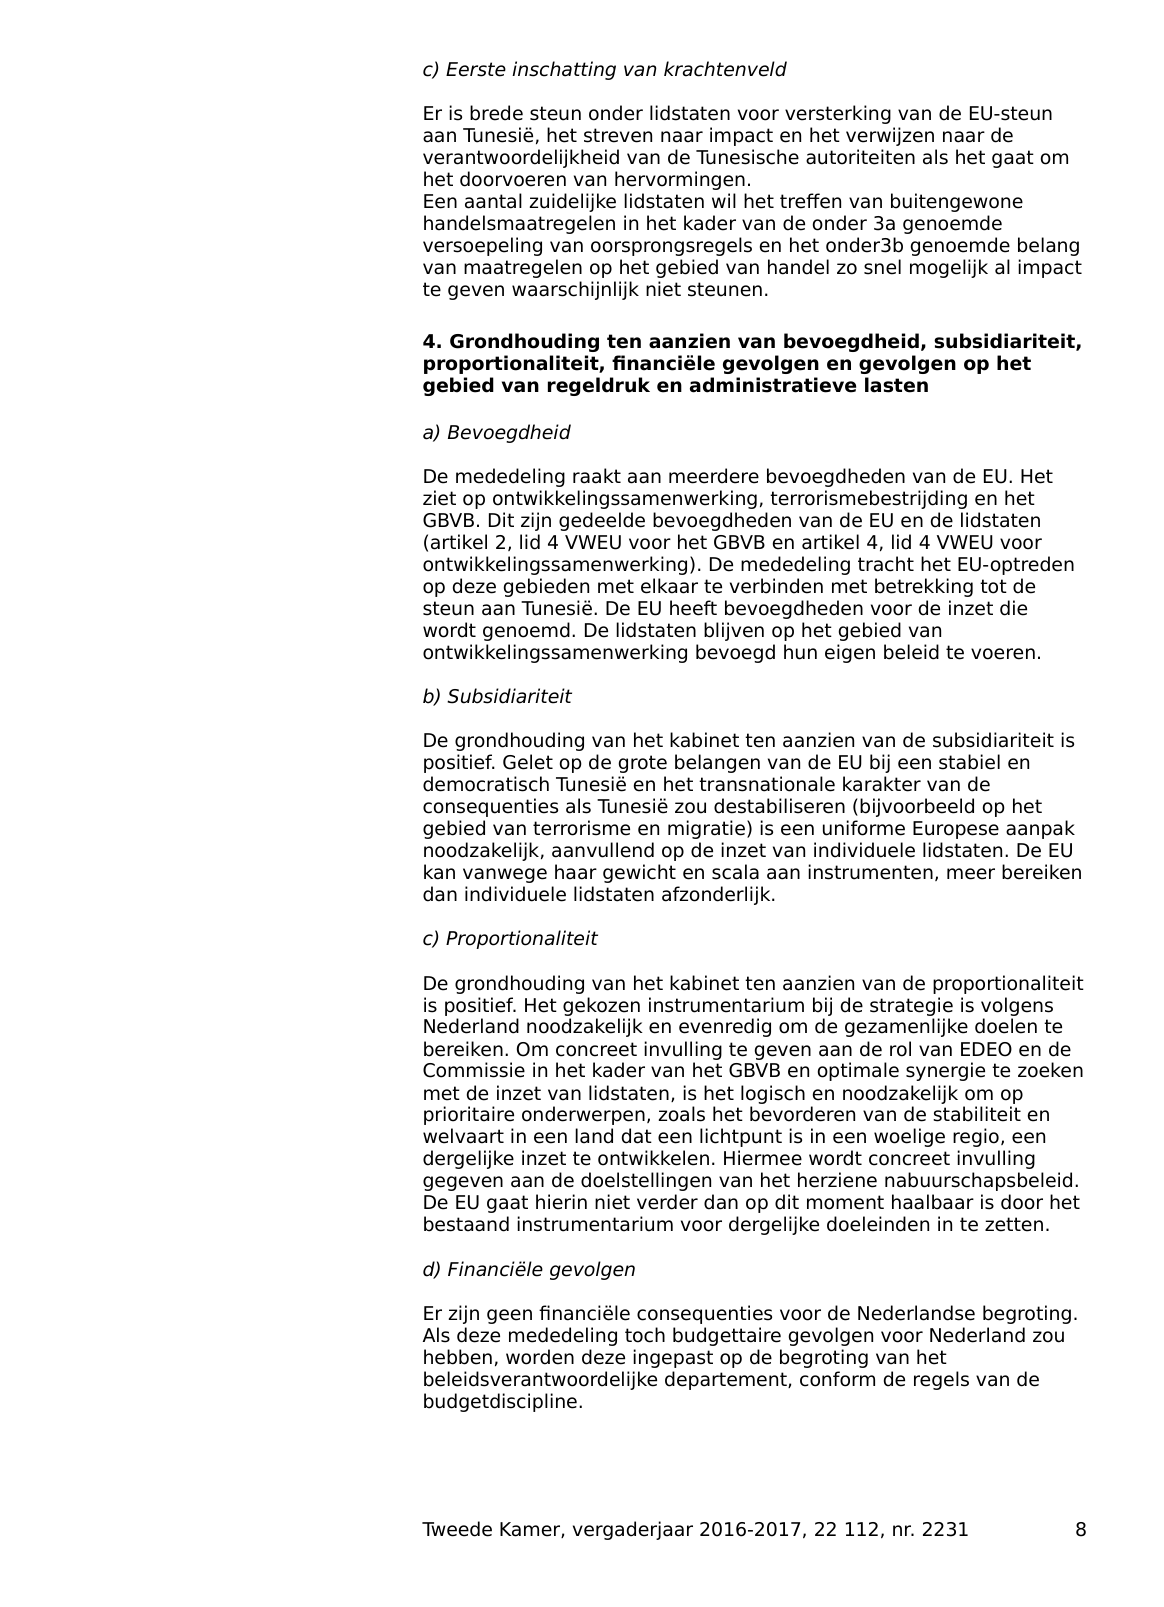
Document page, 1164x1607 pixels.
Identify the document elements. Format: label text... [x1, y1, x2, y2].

subtitle d) Financiële gevolgen [422, 1258, 1087, 1280]
text De mededeling raakt aan meerdere bevoegdheden van de EU. Het ziet op ontwikkelingssamenwerking, terrorismebestrijding en het GBVB. Dit zijn gedeelde bevoegdheden van de EU en de lidstaten (artikel 2, lid 4 VWEU voor het GBVB en artikel 4, lid 4 VWEU voor ontwikkelingssamenwerking). De mededeling tracht het EU-optreden op deze gebieden met elkaar te verbinden met betrekking tot de steun aan Tunesië. De EU heeft bevoegdheden voor de inzet die wordt genoemd. De lidstaten blijven op het gebied van ontwikkelingssamenwerking bevoegd hun eigen beleid te voeren. [422, 466, 1087, 664]
subtitle b) Subsidiariteit [422, 686, 1087, 708]
text Er is brede steun onder lidstaten voor versterking van de EU-steun aan Tunesië, het streven naar impact en het verwijzen naar de verantwoordelijkheid van de Tunesische autoriteiten als het gaat om het doorvoeren van hervormingen. [422, 103, 1087, 191]
subtitle c) Eerste inschatting van krachtenveld [422, 59, 1087, 81]
text Een aantal zuidelijke lidstaten wil het treffen van buitengewone handelsmaatregelen in het kader van de onder 3a genoemde versoepeling van oorsprongsregels en het onder3b genoemde belang van maatregelen op het gebied van handel zo snel mogelijk al impact te geven waarschijnlijk niet steunen. [422, 191, 1087, 301]
text Er zijn geen financiële consequenties voor de Nederlandse begroting. Als deze mededeling toch budgettaire gevolgen voor Nederland zou hebben, worden deze ingepast op de begroting van het beleidsverantwoordelijke departement, conform de regels van de budgetdiscipline. [422, 1303, 1087, 1412]
subtitle 4. Grondhouding ten aanzien van bevoegdheid, subsidiariteit, proportionaliteit, financiële gevolgen en gevolgen op het gebied van regeldruk en administratieve lasten [422, 331, 1087, 397]
subtitle a) Bevoegdheid [422, 422, 1087, 444]
text De grondhouding van het kabinet ten aanzien van de subsidiariteit is positief. Gelet op de grote belangen van de EU bij een stabiel en democratisch Tunesië en het transnationale karakter van de consequenties als Tunesië zou destabiliseren (bijvoorbeeld op het gebied van terrorisme en migratie) is een uniforme Europese aanpak noodzakelijk, aanvullend op de inzet van individuele lidstaten. De EU kan vanwege haar gewicht en scala aan instrumenten, meer bereiken dan individuele lidstaten afzonderlijk. [422, 730, 1087, 906]
subtitle c) Proportionaliteit [422, 928, 1087, 950]
text De grondhouding van het kabinet ten aanzien van de proportionaliteit is positief. Het gekozen instrumentarium bij de strategie is volgens Nederland noodzakelijk en evenredig om de gezamenlijke doelen te bereiken. Om concreet invulling te geven aan de rol van EDEO en de Commissie in het kader van het GBVB en optimale synergie te zoeken met de inzet van lidstaten, is het logisch en noodzakelijk om op prioritaire onderwerpen, zoals het bevorderen van de stabiliteit en welvaart in een land dat een lichtpunt is in een woelige regio, een dergelijke inzet te ontwikkelen. Hiermee wordt concreet invulling gegeven aan de doelstellingen van het herziene nabuurschapsbeleid. De EU gaat hierin niet verder dan op dit moment haalbaar is door het bestaand instrumentarium voor dergelijke doeleinden in te zetten. [422, 972, 1087, 1236]
